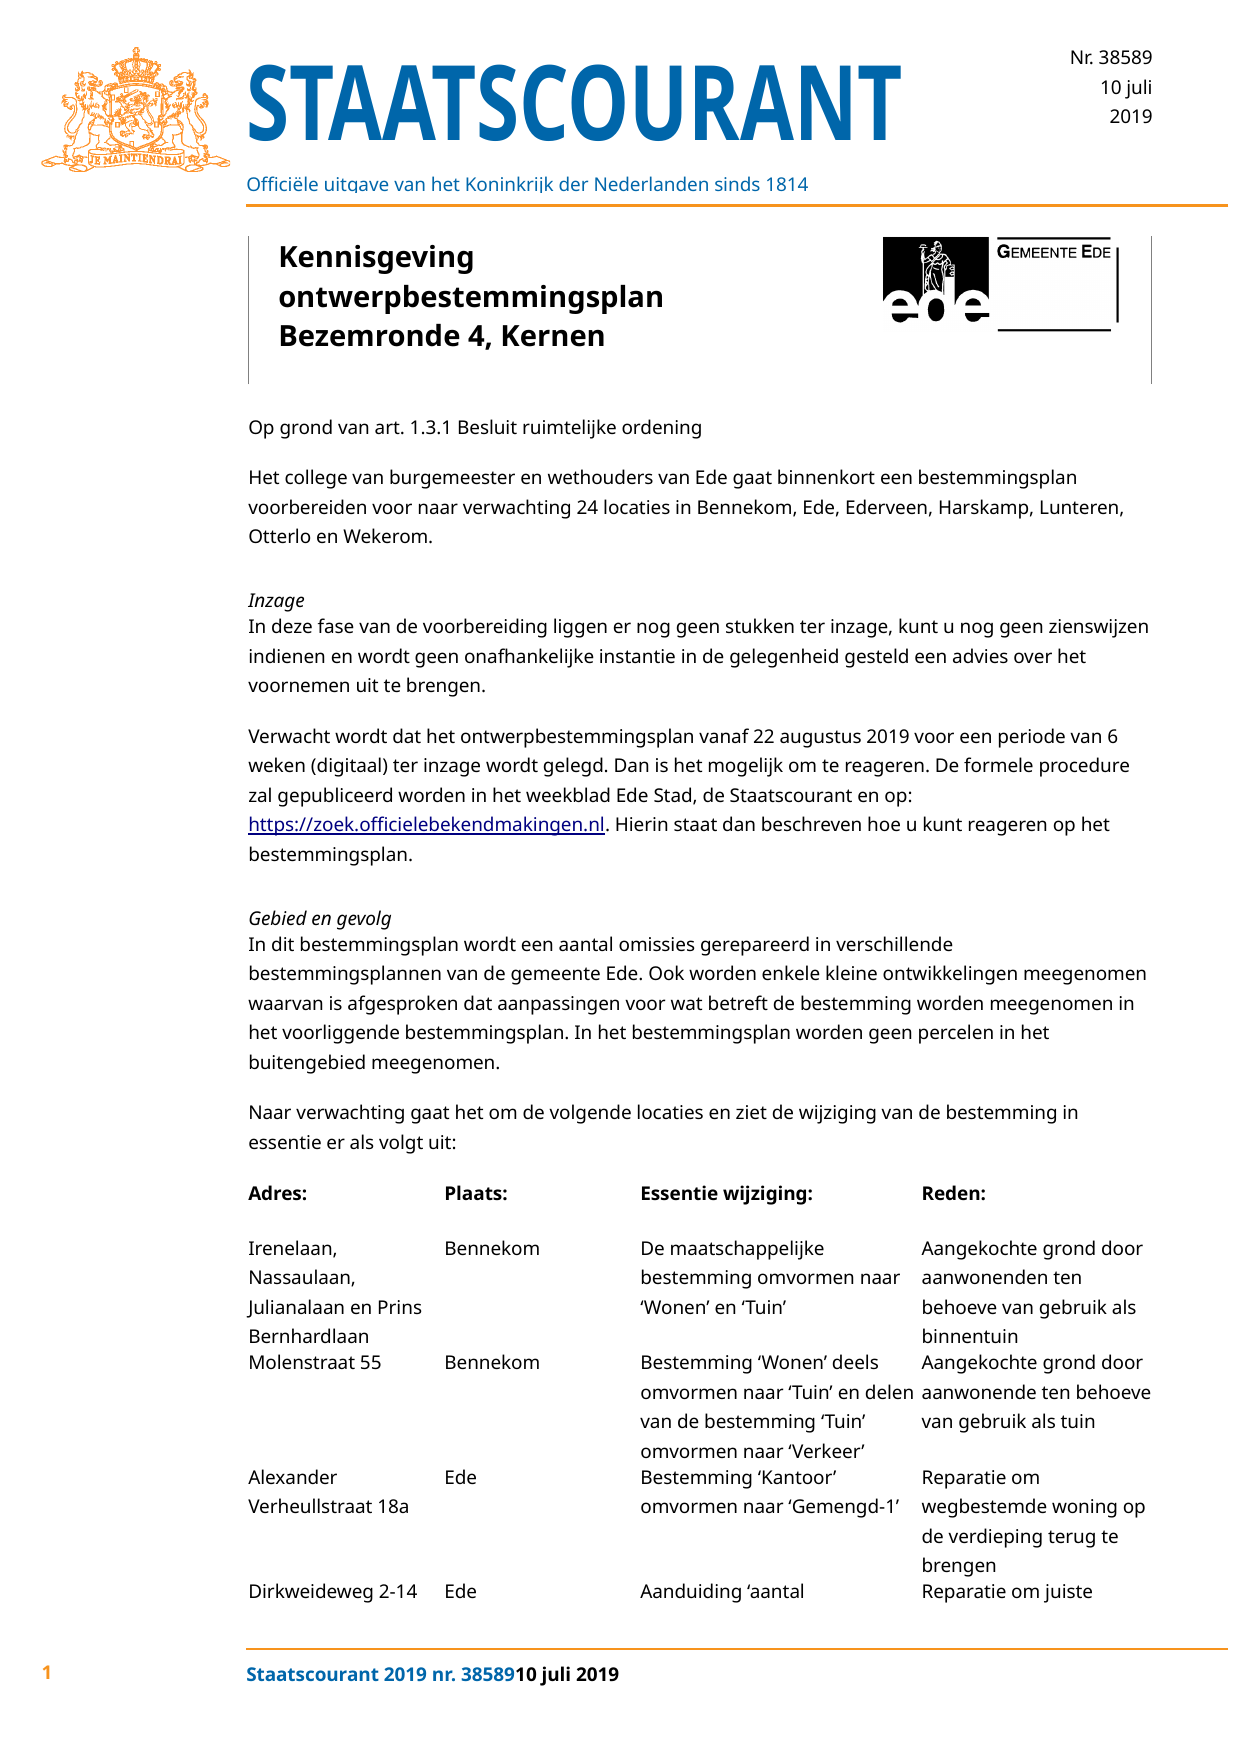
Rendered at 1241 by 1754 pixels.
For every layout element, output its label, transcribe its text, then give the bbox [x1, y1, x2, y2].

table_cell Aanduiding ‘aantal [640, 1579, 921, 1604]
text Op grond van art. 1.3.1 Besluit ruimtelijke ordening [248, 414, 1152, 440]
table_header Plaats: [444, 1180, 640, 1235]
table_cell Ede [444, 1579, 640, 1604]
table_cell Ede [444, 1464, 640, 1578]
table_cell Reparatie om wegbestemde woning op de verdieping terug te brengen [921, 1464, 1152, 1578]
text In dit bestemmingsplan wordt een aantal omissies gerepareerd in verschillende bestemmingsplannen van de gemeente Ede. Ook worden enkele kleine ontwikkelingen meegenomen waarvan is afgesproken dat aanpassingen voor wat betreft de bestemming worden meegenomen in het voorliggende bestemmingsplan. In het bestemmingsplan worden geen percelen in het buitengebied meegenomen. [248, 931, 1152, 1075]
table_cell Aangekochte grond door aanwonenden ten behoeve van gebruik als binnentuin [921, 1235, 1152, 1349]
table_header [850, 236, 1151, 384]
picture [41, 47, 231, 172]
table_cell Bestemming ‘Kantoor’ omvormen naar ‘Gemengd-1’ [640, 1464, 921, 1578]
table_header Kennisgeving ontwerpbestemmingsplan Bezemronde 4, Kernen [249, 236, 850, 384]
table_cell Alexander Verheullstraat 18a [248, 1464, 444, 1578]
table_cell Reparatie om juiste [921, 1579, 1152, 1604]
text In deze fase van de voorbereiding liggen er nog geen stukken ter inzage, kunt u nog geen zienswijzen indienen en wordt geen onafhankelijke instantie in de gelegenheid gesteld een advies over het voornemen uit te brengen. [248, 613, 1152, 698]
table_cell Bennekom [444, 1235, 640, 1349]
table_cell De maatschappelijke bestemming omvormen naar ‘Wonen’ en ‘Tuin’ [640, 1235, 921, 1349]
table_cell Bestemming ‘Wonen’ deels omvormen naar ‘Tuin’ en delen van de bestemming ‘Tuin’ omvormen naar ‘Verkeer’ [640, 1350, 921, 1464]
table_cell Molenstraat 55 [248, 1350, 444, 1464]
text Verwacht wordt dat het ontwerpbestemmingsplan vanaf 22 augustus 2019 voor een periode van 6 weken (digitaal) ter inzage wordt gelegd. Dan is het mogelijk om te reageren. De formele procedure zal gepubliceerd worden in het weekblad Ede Stad, de Staatscourant en op: https://zoek.officielebekendmakingen.nl. Hierin staat dan beschreven hoe u kunt reageren op het bestemmingsplan. [248, 723, 1152, 867]
table_header Essentie wijziging: [640, 1180, 921, 1235]
table_cell Irenelaan, Nassaulaan, Julianalaan en Prins Bernhardlaan [248, 1235, 444, 1349]
table_header Adres: [248, 1180, 444, 1235]
text Het college van burgemeester en wethouders van Ede gaat binnenkort een bestemmingsplan voorbereiden voor naar verwachting 24 locaties in Bennekom, Ede, Ederveen, Harskamp, Lunteren, Otterlo en Wekerom. [248, 464, 1152, 549]
table_cell Aangekochte grond door aanwonende ten behoeve van gebruik als tuin [921, 1350, 1152, 1464]
text Gebied en gevolg [248, 905, 1152, 931]
table_header Reden: [921, 1180, 1152, 1235]
text Naar verwachting gaat het om de volgende locaties en ziet de wijziging van de bestemming in essentie er als volgt uit: [248, 1099, 1152, 1155]
table_cell Bennekom [444, 1350, 640, 1464]
text Inzage [248, 587, 1152, 613]
table_cell Dirkweideweg 2-14 [248, 1579, 444, 1604]
picture [882, 236, 1119, 332]
